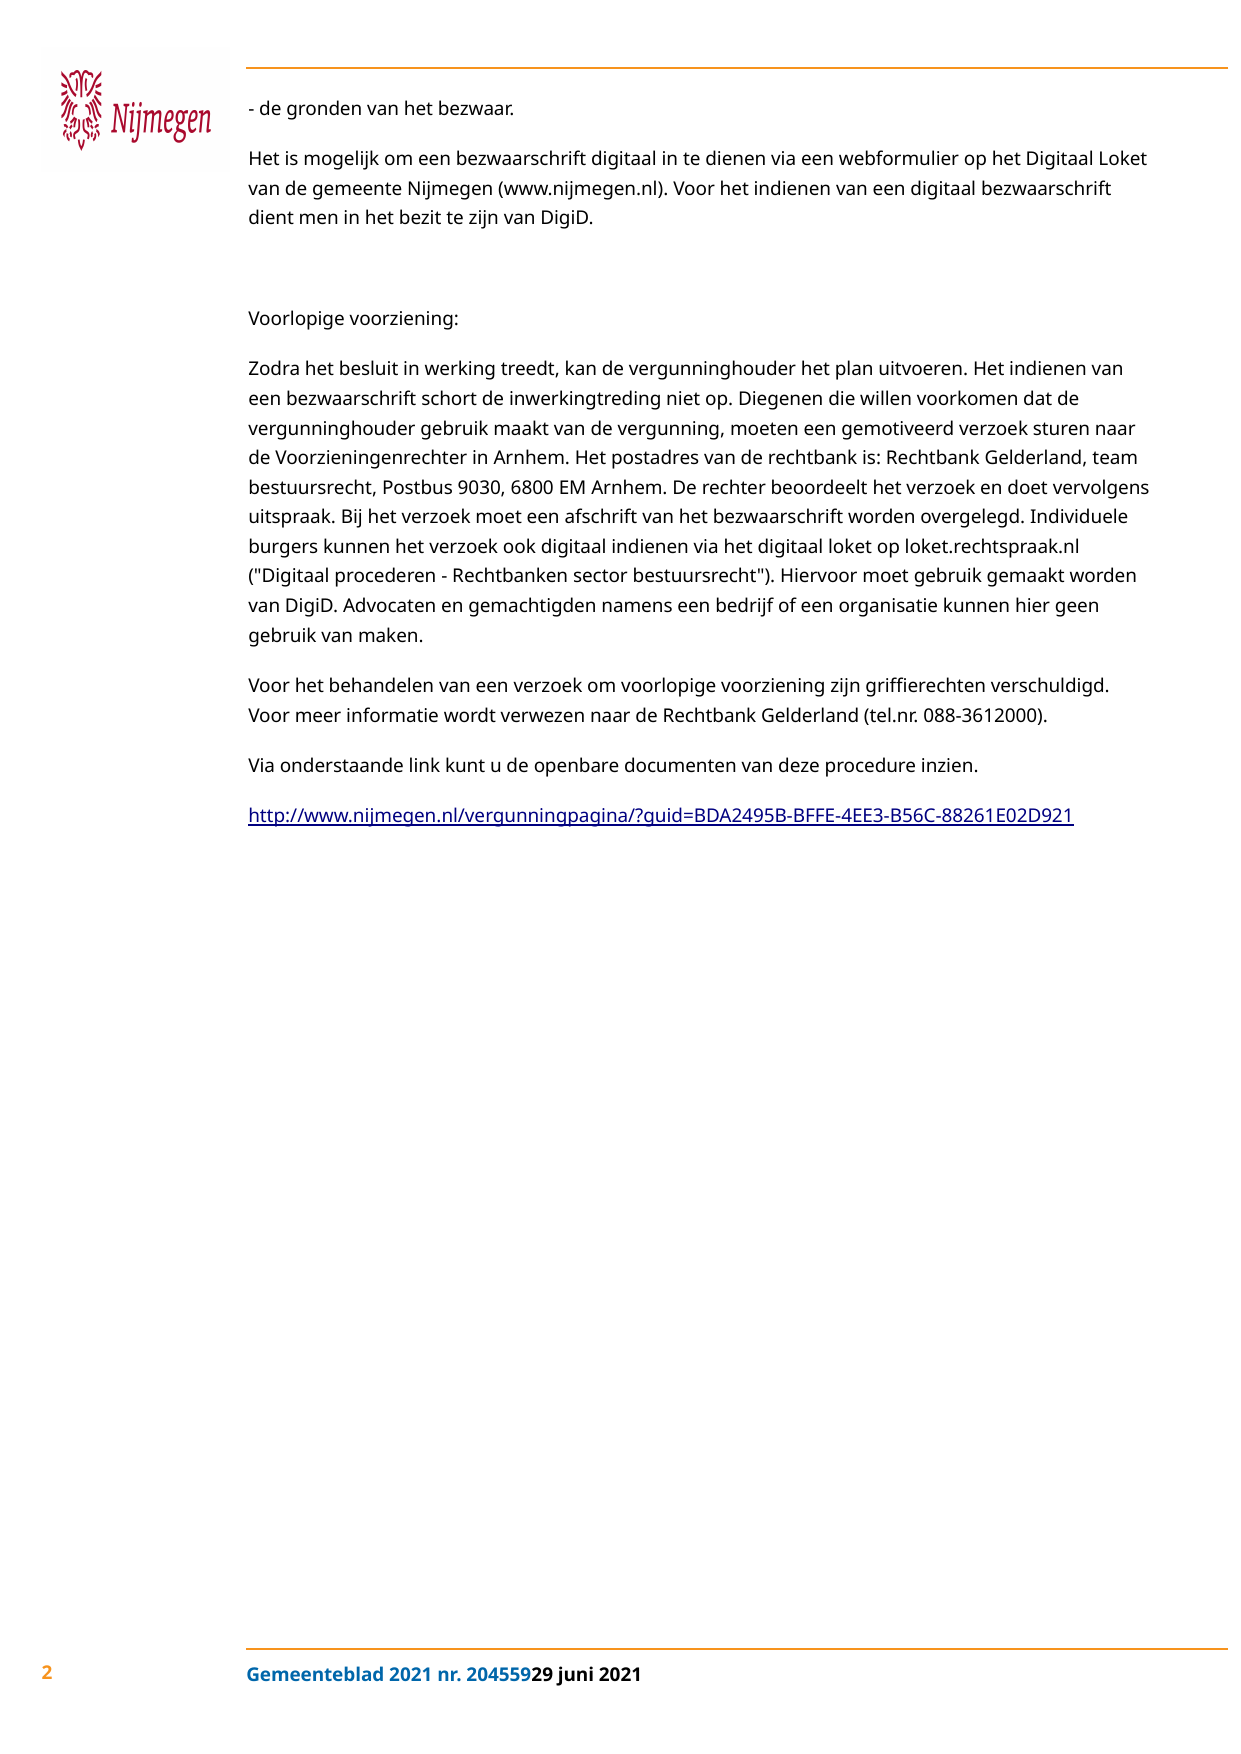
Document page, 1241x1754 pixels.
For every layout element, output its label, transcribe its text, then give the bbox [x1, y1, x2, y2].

text Zodra het besluit in werking treedt, kan de vergunninghouder het plan uitvoeren. Het indienen van een bezwaarschrift schort de inwerkingtreding niet op. Diegenen die willen voorkomen dat de vergunninghouder gebruik maakt van de vergunning, moeten een gemotiveerd verzoek sturen naar de Voorzieningenrechter in Arnhem. Het postadres van de rechtbank is: Rechtbank Gelderland, team bestuursrecht, Postbus 9030, 6800 EM Arnhem. De rechter beoordeelt het verzoek en doet vervolgens uitspraak. Bij het verzoek moet een afschrift van het bezwaarschrift worden overgelegd. Individuele burgers kunnen het verzoek ook digitaal indienen via het digitaal loket op loket.rechtspraak.nl ("Digitaal procederen - Rechtbanken sector bestuursrecht"). Hiervoor moet gebruik gemaakt worden van DigiD. Advocaten en gemachtigden namens een bedrijf of een organisatie kunnen hier geen gebruik van maken. [248, 356, 1152, 648]
picture [41, 47, 231, 172]
text Voorlopige voorziening: [248, 305, 1152, 331]
text - de gronden van het bezwaar. [248, 95, 1152, 121]
text Via onderstaande link kunt u de openbare documenten van deze procedure inzien. [248, 752, 1152, 778]
text Voor het behandelen van een verzoek om voorlopige voorziening zijn griffierechten verschuldigd. Voor meer informatie wordt verwezen naar de Rechtbank Gelderland (tel.nr. 088-3612000). [248, 672, 1152, 728]
text Het is mogelijk om een bezwaarschrift digitaal in te dienen via een webformulier op het Digitaal Loket van de gemeente Nijmegen (www.nijmegen.nl). Voor het indienen van een digitaal bezwaarschrift dient men in het bezit te zijn van DigiD. [248, 145, 1152, 230]
text http://www.nijmegen.nl/vergunningpagina/?guid=BDA2495B-BFFE-4EE3-B56C-88261E02D921 [248, 803, 1152, 828]
